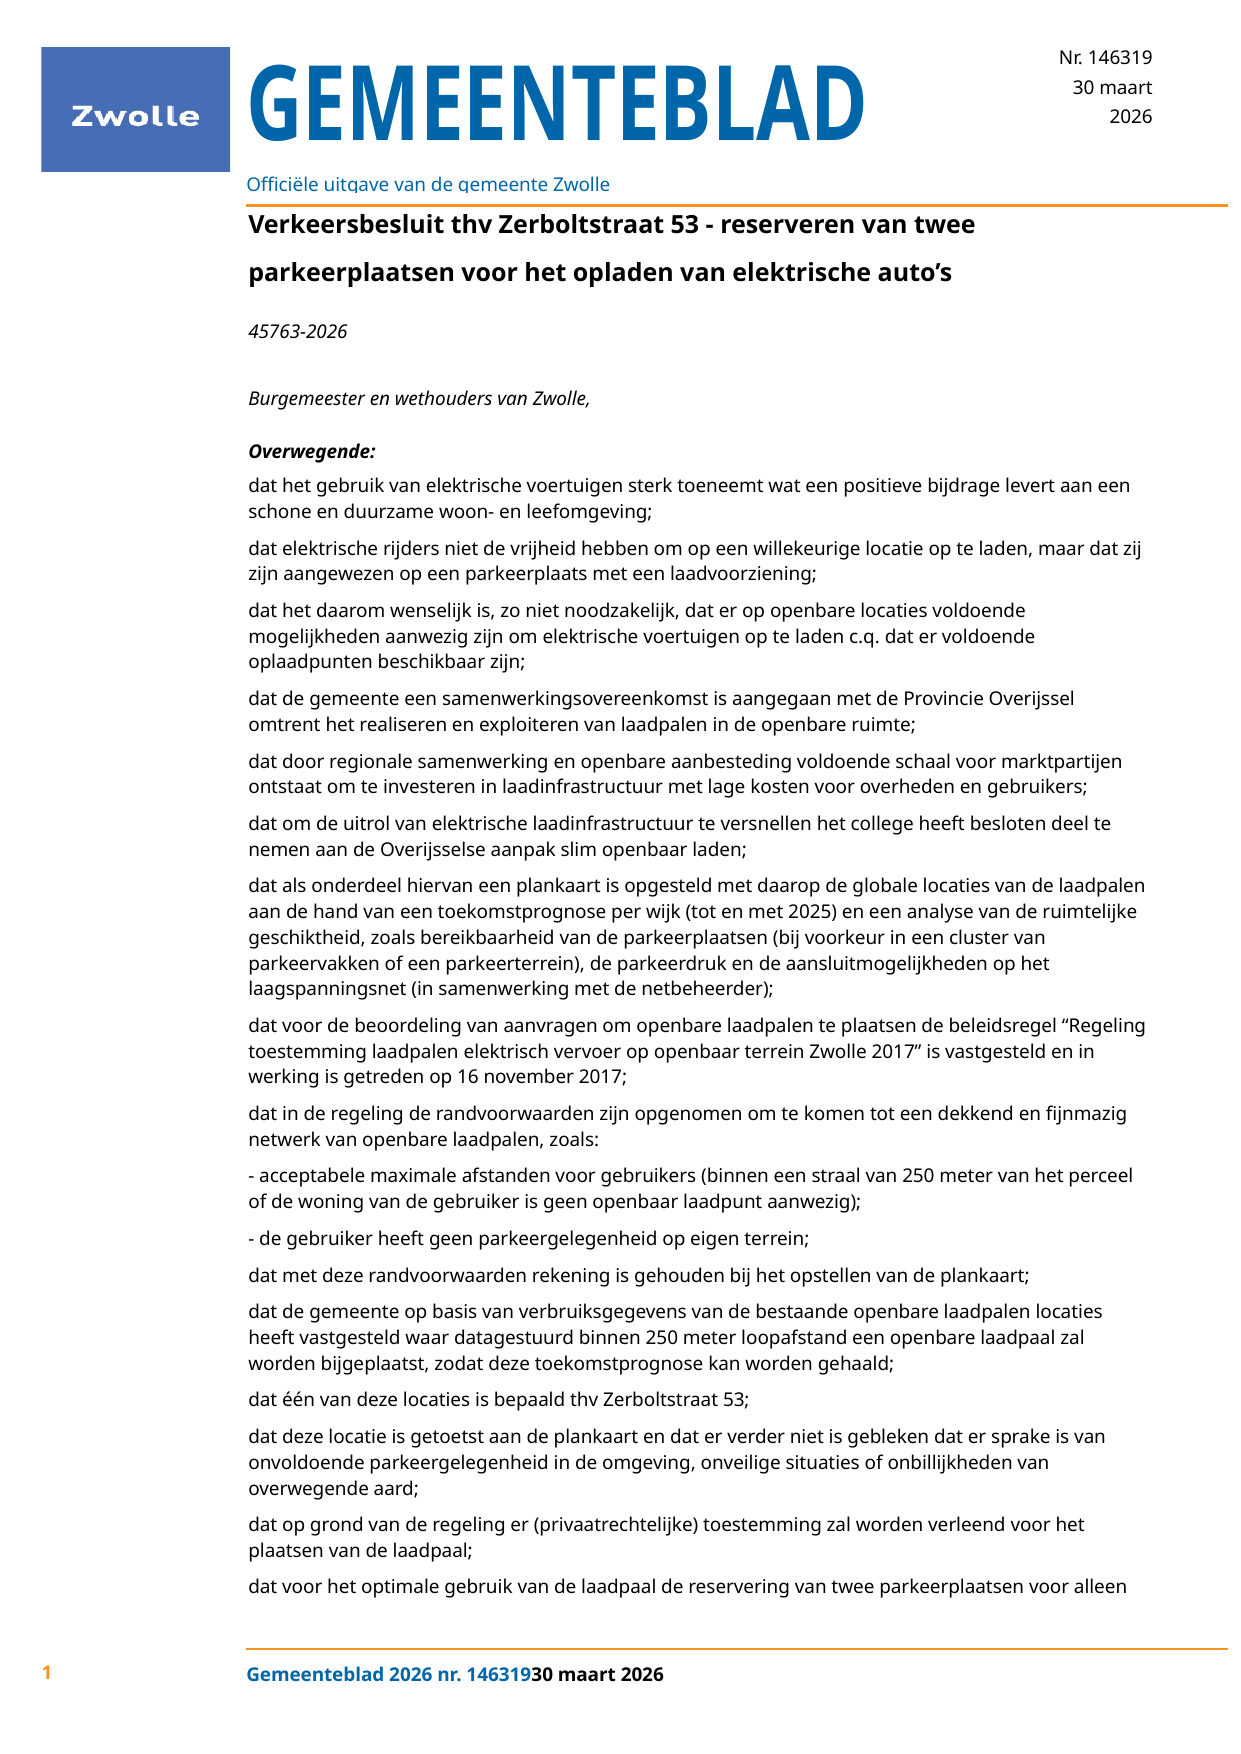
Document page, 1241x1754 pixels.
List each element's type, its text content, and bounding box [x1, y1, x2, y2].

text - de gebruiker heeft geen parkeergelegenheid op eigen terrein; [248, 1225, 1152, 1251]
text dat als onderdeel hiervan een plankaart is opgesteld met daarop de globale locaties van de laadpalen aan de hand van een toekomstprognose per wijk (tot en met 2025) en een analyse van de ruimtelijke geschiktheid, zoals bereikbaarheid van de parkeerplaatsen (bij voorkeur in een cluster van parkeervakken of een parkeerterrein), de parkeerdruk en de aansluitmogelijkheden op het laagspanningsnet (in samenwerking met de netbeheerder); [248, 873, 1152, 1001]
text dat voor het optimale gebruik van de laadpaal de reservering van twee parkeerplaatsen voor alleen [248, 1574, 1152, 1599]
text dat op grond van de regeling er (privaatrechtelijke) toestemming zal worden verleend voor het plaatsen van de laadpaal; [248, 1511, 1152, 1563]
text dat één van deze locaties is bepaald thv Zerboltstraat 53; [248, 1387, 1152, 1412]
text Verkeersbesluit thv Zerboltstraat 53 - reserveren van twee parkeerplaatsen voor het opladen van elektrische auto’s [248, 207, 1152, 288]
text dat de gemeente op basis van verbruiksgegevens van de bestaande openbare laadpalen locaties heeft vastgesteld waar datagestuurd binnen 250 meter loopafstand een openbare laadpaal zal worden bijgeplaatst, zodat deze toekomstprognose kan worden gehaald; [248, 1298, 1152, 1376]
text 45763-2026 [248, 318, 1152, 344]
text dat in de regeling de randvoorwaarden zijn opgenomen om te komen tot een dekkend en fijnmazig netwerk van openbare laadpalen, zoals: [248, 1100, 1152, 1152]
text dat het daarom wenselijk is, zo niet noodzakelijk, dat er op openbare locaties voldoende mogelijkheden aanwezig zijn om elektrische voertuigen op te laden c.q. dat er voldoende oplaadpunten beschikbaar zijn; [248, 597, 1152, 674]
text Overwegende: [248, 438, 1152, 464]
picture [41, 47, 231, 172]
text dat met deze randvoorwaarden rekening is gehouden bij het opstellen van de plankaart; [248, 1262, 1152, 1287]
text Burgemeester en wethouders van Zwolle, [248, 386, 1152, 411]
text dat het gebruik van elektrische voertuigen sterk toeneemt wat een positieve bijdrage levert aan een schone en duurzame woon- en leefomgeving; [248, 472, 1152, 524]
text dat elektrische rijders niet de vrijheid hebben om op een willekeurige locatie op te laden, maar dat zij zijn aangewezen op een parkeerplaats met een laadvoorziening; [248, 535, 1152, 586]
text dat de gemeente een samenwerkingsovereenkomst is aangegaan met de Provincie Overijssel omtrent het realiseren en exploiteren van laadpalen in de openbare ruimte; [248, 685, 1152, 737]
text dat om de uitrol van elektrische laadinfrastructuur te versnellen het college heeft besloten deel te nemen aan de Overijsselse aanpak slim openbaar laden; [248, 810, 1152, 862]
text dat deze locatie is getoetst aan de plankaart en dat er verder niet is gebleken dat er sprake is van onvoldoende parkeergelegenheid in de omgeving, onveilige situaties of onbillijkheden van overwegende aard; [248, 1423, 1152, 1500]
text dat door regionale samenwerking en openbare aanbesteding voldoende schaal voor marktpartijen ontstaat om te investeren in laadinfrastructuur met lage kosten voor overheden en gebruikers; [248, 748, 1152, 799]
text dat voor de beoordeling van aanvragen om openbare laadpalen te plaatsen de beleidsregel “Regeling toestemming laadpalen elektrisch vervoer op openbaar terrein Zwolle 2017” is vastgesteld en in werking is getreden op 16 november 2017; [248, 1012, 1152, 1089]
text - acceptabele maximale afstanden voor gebruikers (binnen een straal van 250 meter van het perceel of de woning van de gebruiker is geen openbaar laadpunt aanwezig); [248, 1163, 1152, 1214]
